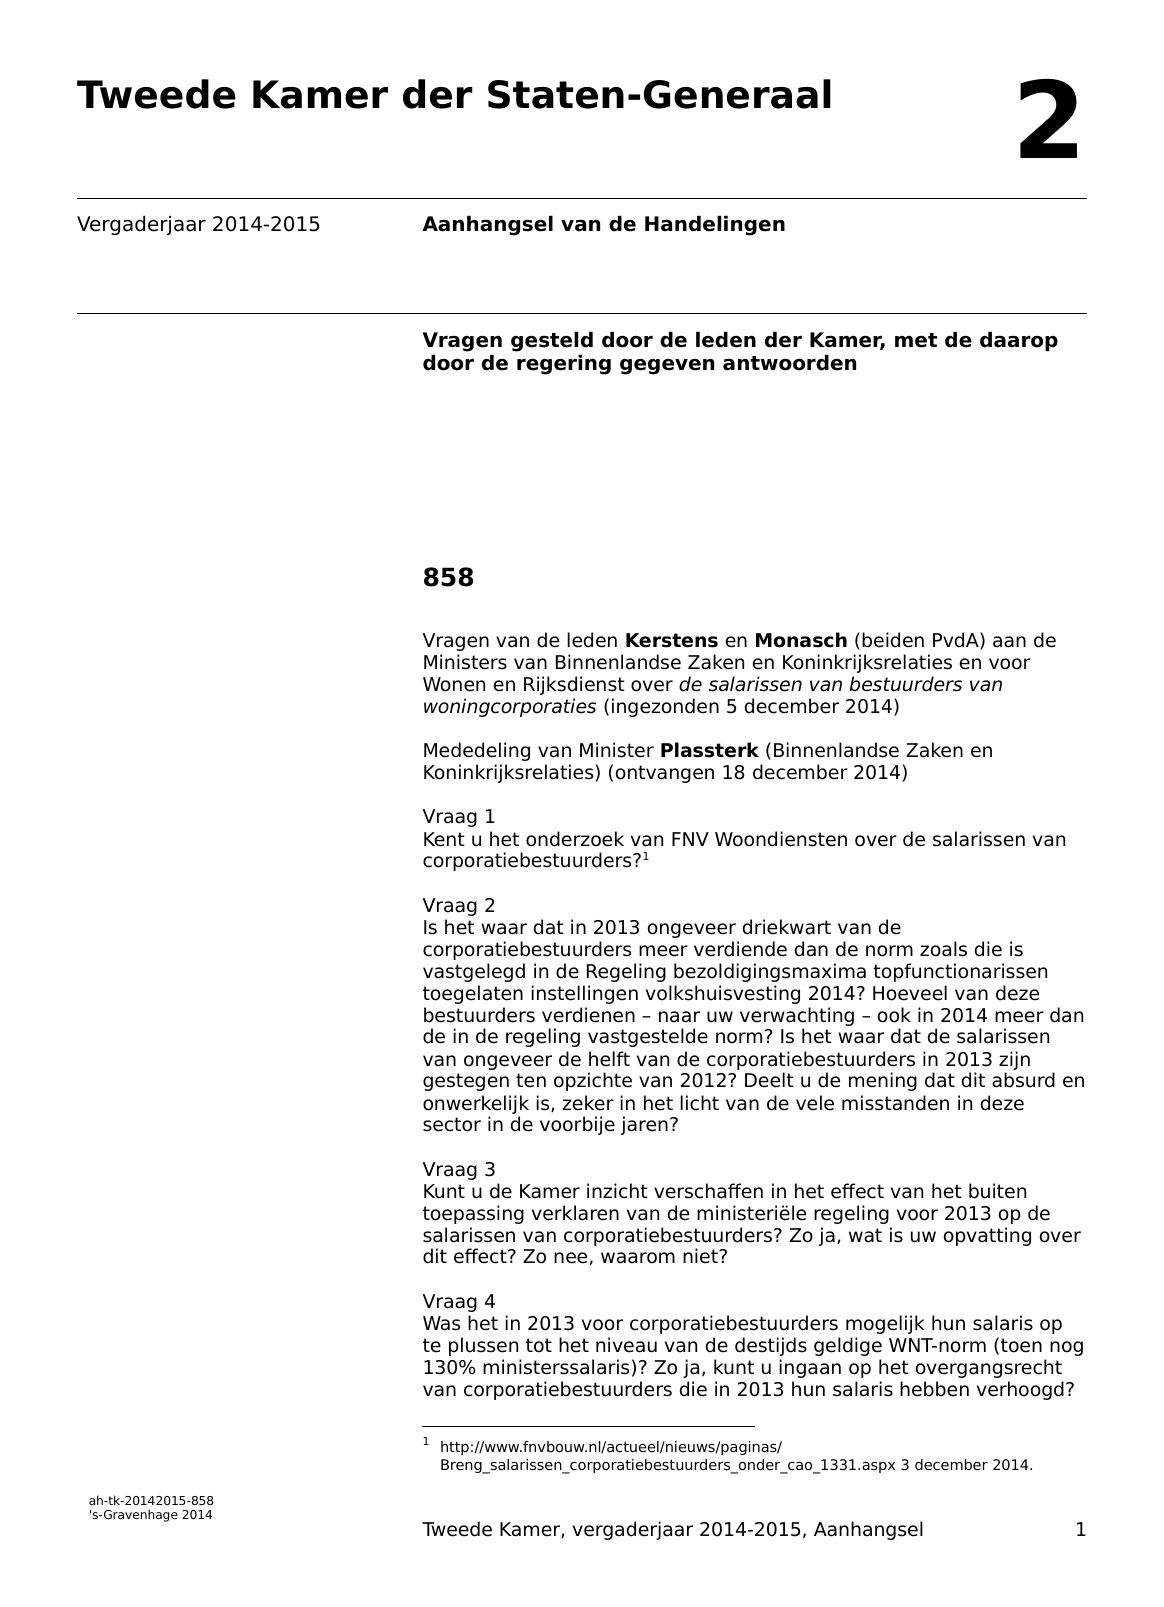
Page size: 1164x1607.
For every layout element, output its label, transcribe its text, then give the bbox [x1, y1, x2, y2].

table_header Tweede Kamer der Staten-Generaal [77, 59, 886, 198]
table_cell Vergaderjaar 2014-2015 [77, 199, 422, 313]
text 's-Gravenhage 2014 [88, 1508, 323, 1522]
table_cell Vragen gesteld door de leden der Kamer, met de daarop door de regering gegeven antwoorden [422, 314, 1087, 375]
text Vraag 4 [422, 1291, 1087, 1313]
text Was het in 2013 voor corporatiebestuurders mogelijk hun salaris op te plussen tot het niveau van de destijds geldige WNT-norm (toen nog 130% ministerssalaris)? Zo ja, kunt u ingaan op het overgangsrecht van corporatiebestuurders die in 2013 hun salaris hebben verhoogd? [422, 1313, 1087, 1401]
text Is het waar dat in 2013 ongeveer driekwart van de corporatiebestuurders meer verdiende dan de norm zoals die is vastgelegd in de Regeling bezoldigingsmaxima topfunctionarissen toegelaten instellingen volkshuisvesting 2014? Hoeveel van deze bestuurders verdienen – naar uw verwachting – ook in 2014 meer dan de in de regeling vastgestelde norm? Is het waar dat de salarissen van ongeveer de helft van de corporatiebestuurders in 2013 zijn gestegen ten opzichte van 2012? Deelt u de mening dat dit absurd en onwerkelijk is, zeker in het licht van de vele misstanden in deze sector in de voorbije jaren? [422, 917, 1087, 1136]
text Vraag 2 [422, 894, 1087, 917]
text Kunt u de Kamer inzicht verschaffen in het effect van het buiten toepassing verklaren van de ministeriële regeling voor 2013 op de salarissen van corporatiebestuurders? Zo ja, wat is uw opvatting over dit effect? Zo nee, waarom niet? [422, 1181, 1087, 1268]
table_header 2 [886, 59, 1087, 198]
table_cell Aanhangsel van de Handelingen [422, 199, 1087, 313]
text Kent u het onderzoek van FNV Woondiensten over de salarissen van corporatiebestuurders? [422, 828, 1087, 872]
text Vragen van de leden Kerstens en Monasch (beiden PvdA) aan de Ministers van Binnenlandse Zaken en Koninkrijksrelaties en voor Wonen en Rijksdienst over de salarissen van bestuurders van woningcorporaties (ingezonden 5 december 2014) [422, 630, 1087, 718]
text 858 [422, 563, 1087, 592]
text http://www.fnvbouw.nl/actueel/nieuws/paginas/Breng_salarissen_corporatiebestuurders_onder_cao_1331.aspx 3 december 2014. [422, 1435, 1087, 1474]
text Mededeling van Minister Plassterk (Binnenlandse Zaken en Koninkrijksrelaties) (ontvangen 18 december 2014) [422, 740, 1087, 784]
text Vraag 3 [422, 1158, 1087, 1181]
text Vraag 1 [422, 806, 1087, 828]
table_cell [77, 314, 422, 375]
text ah-tk-20142015-858 [88, 1494, 323, 1508]
